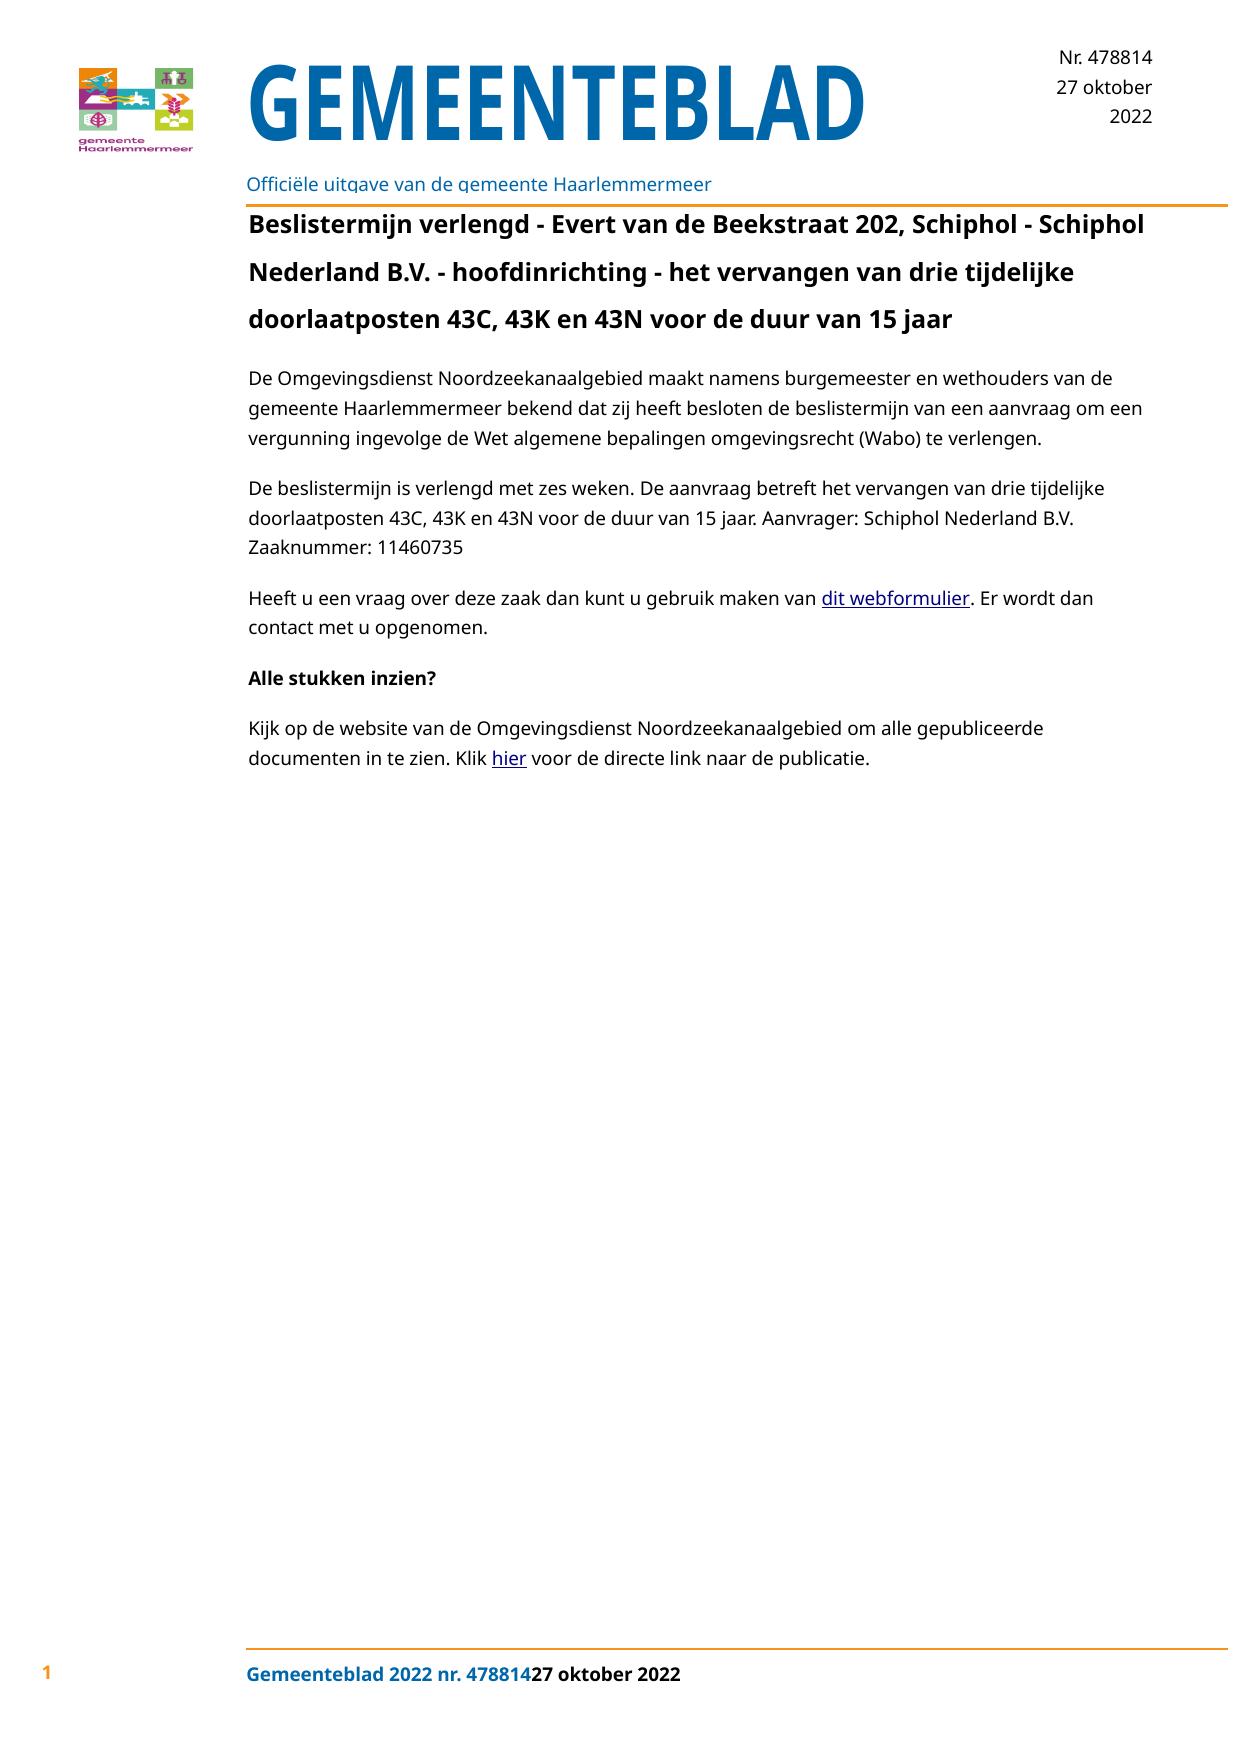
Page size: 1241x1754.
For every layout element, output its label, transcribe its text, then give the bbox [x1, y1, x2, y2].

text Beslistermijn verlengd - Evert van de Beekstraat 202, Schiphol - Schiphol Nederland B.V. - hoofdinrichting - het vervangen van drie tijdelijke doorlaatposten 43C, 43K en 43N voor de duur van 15 jaar [248, 207, 1152, 336]
text Alle stukken inzien? [248, 665, 1152, 690]
text Kijk op de website van de Omgevingsdienst Noordzeekanaalgebied om alle gepubliceerde documenten in te zien. Klik hier voor de directe link naar de publicatie. [248, 715, 1152, 770]
text De beslistermijn is verlengd met zes weken. De aanvraag betreft het vervangen van drie tijdelijke doorlaatposten 43C, 43K en 43N voor de duur van 15 jaar. Aanvrager: Schiphol Nederland B.V. Zaaknummer: 11460735 [248, 475, 1152, 560]
text Heeft u een vraag over deze zaak dan kunt u gebruik maken van dit webformulier. Er wordt dan contact met u opgenomen. [248, 585, 1152, 640]
picture [41, 47, 231, 172]
text De Omgevingsdienst Noordzeekanaalgebied maakt namens burgemeester en wethouders van de gemeente Haarlemmermeer bekend dat zij heeft besloten de beslistermijn van een aanvraag om een vergunning ingevolge de Wet algemene bepalingen omgevingsrecht (Wabo) te verlengen. [248, 366, 1152, 450]
